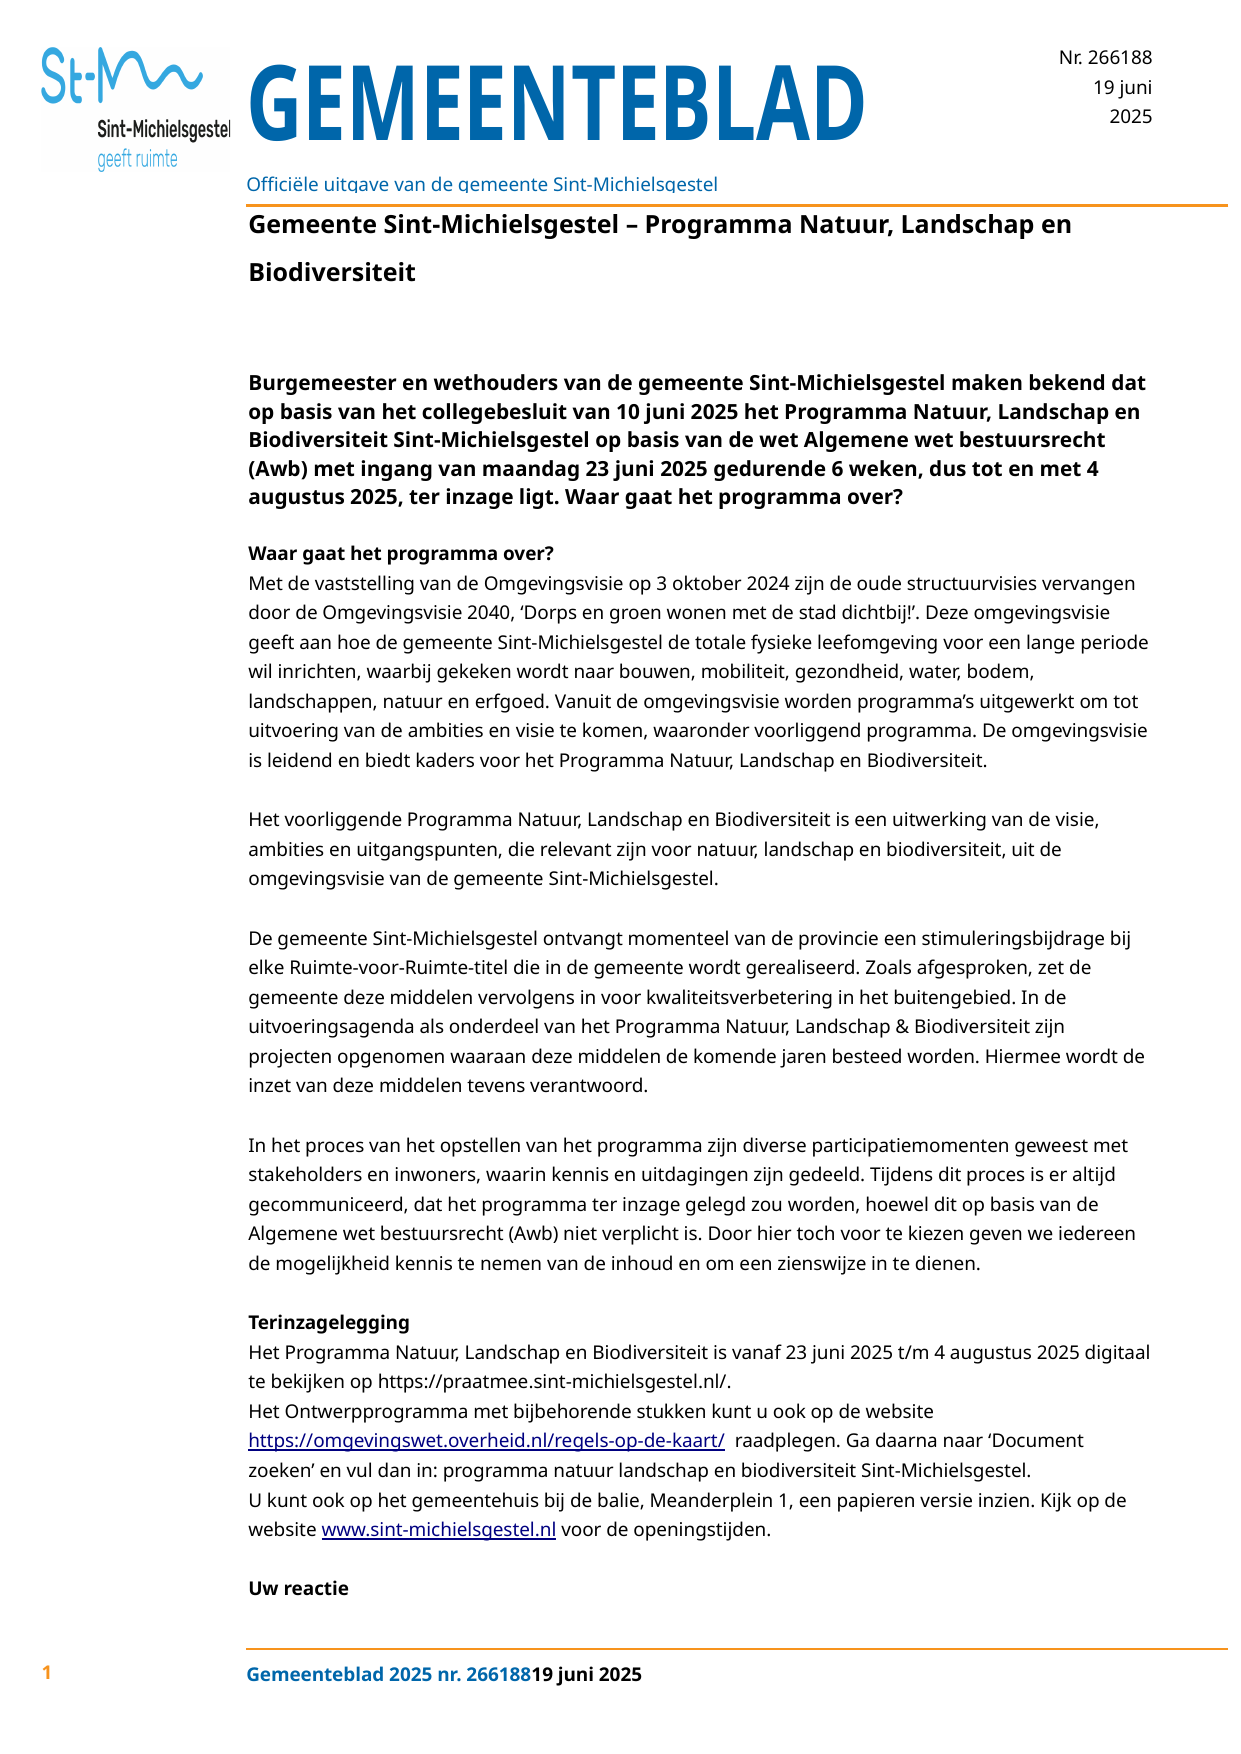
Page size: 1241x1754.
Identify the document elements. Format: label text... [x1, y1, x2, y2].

text Het voorliggende Programma Natuur, Landschap en Biodiversiteit is een uitwerking van de visie, ambities en uitgangspunten, die relevant zijn voor natuur, landschap en biodiversiteit, uit de omgevingsvisie van de gemeente Sint-Michielsgestel. [248, 806, 1152, 891]
text Burgemeester en wethouders van de gemeente Sint-Michielsgestel maken bekend dat op basis van het collegebesluit van 10 juni 2025 het Programma Natuur, Landschap en Biodiversiteit Sint-Michielsgestel op basis van de wet Algemene wet bestuursrecht (Awb) met ingang van maandag 23 juni 2025 gedurende 6 weken, dus tot en met 4 augustus 2025, ter inzage ligt. Waar gaat het programma over? [248, 368, 1152, 511]
text Gemeente Sint-Michielsgestel – Programma Natuur, Landschap en Biodiversiteit [248, 207, 1152, 288]
picture [41, 47, 231, 172]
text Waar gaat het programma over? [248, 540, 1152, 566]
text De gemeente Sint-Michielsgestel ontvangt momenteel van de provincie een stimuleringsbijdrage bij elke Ruimte-voor-Ruimte-titel die in de gemeente wordt gerealiseerd. Zoals afgesproken, zet de gemeente deze middelen vervolgens in voor kwaliteitsverbetering in het buitengebied. In de uitvoeringsagenda als onderdeel van het Programma Natuur, Landschap & Biodiversiteit zijn projecten opgenomen waaraan deze middelen de komende jaren besteed worden. Hiermee wordt de inzet van deze middelen tevens verantwoord. [248, 925, 1152, 1098]
text Uw reactie [248, 1576, 1152, 1601]
text Terinzagelegging [248, 1309, 1152, 1335]
text Het Programma Natuur, Landschap en Biodiversiteit is vanaf 23 juni 2025 t/m 4 augustus 2025 digitaal te bekijken op https://praatmee.sint-michielsgestel.nl/. [248, 1339, 1152, 1394]
text Met de vaststelling van de Omgevingsvisie op 3 oktober 2024 zijn de oude structuurvisies vervangen door de Omgevingsvisie 2040, ‘Dorps en groen wonen met de stad dichtbij!’. Deze omgevingsvisie geeft aan hoe de gemeente Sint-Michielsgestel de totale fysieke leefomgeving voor een lange periode wil inrichten, waarbij gekeken wordt naar bouwen, mobiliteit, gezondheid, water, bodem, landschappen, natuur en erfgoed. Vanuit de omgevingsvisie worden programma’s uitgewerkt om tot uitvoering van de ambities en visie te komen, waaronder voorliggend programma. De omgevingsvisie is leidend en biedt kaders voor het Programma Natuur, Landschap en Biodiversiteit. [248, 570, 1152, 773]
text U kunt ook op het gemeentehuis bij de balie, Meanderplein 1, een papieren versie inzien. Kijk op de website www.sint-michielsgestel.nl voor de openingstijden. [248, 1487, 1152, 1542]
text In het proces van het opstellen van het programma zijn diverse participatiemomenten geweest met stakeholders en inwoners, waarin kennis en uitdagingen zijn gedeeld. Tijdens dit proces is er altijd gecommuniceerd, dat het programma ter inzage gelegd zou worden, hoewel dit op basis van de Algemene wet bestuursrecht (Awb) niet verplicht is. Door hier toch voor te kiezen geven we iedereen de mogelijkheid kennis te nemen van de inhoud en om een zienswijze in te dienen. [248, 1132, 1152, 1276]
text Het Ontwerpprogramma met bijbehorende stukken kunt u ook op de website https://omgevingswet.overheid.nl/regels-op-de-kaart/ raadplegen. Ga daarna naar ‘Document zoeken’ en vul dan in: programma natuur landschap en biodiversiteit Sint-Michielsgestel. [248, 1398, 1152, 1483]
